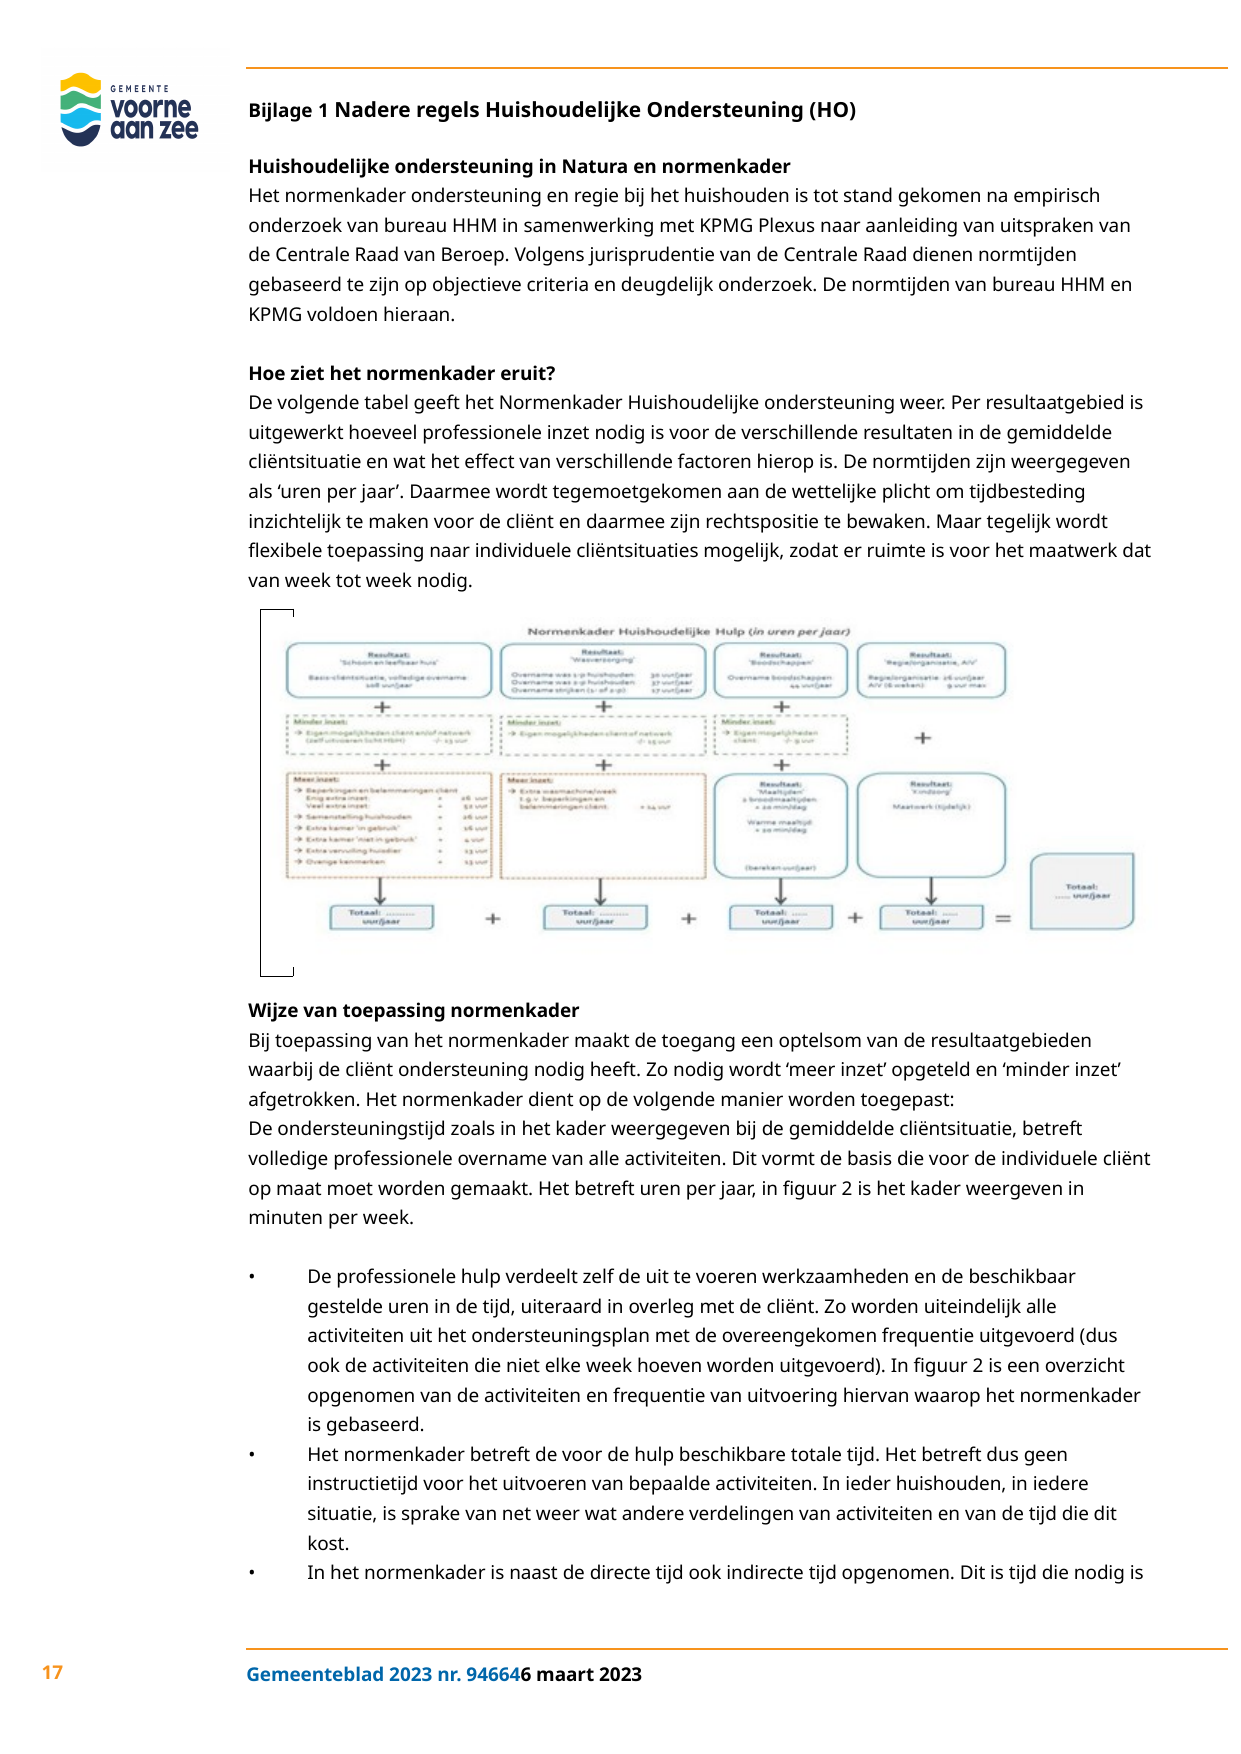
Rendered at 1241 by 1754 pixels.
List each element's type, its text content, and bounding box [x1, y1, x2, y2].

list Het normenkader betreft de voor de hulp beschikbare totale tijd. Het betreft dus geen instructietijd voor het uitvoeren van bepaalde activiteiten. In ieder huishouden, in iedere situatie, is sprake van net weer wat andere verdelingen van activiteiten en van de tijd die dit kost. [248, 1441, 1152, 1556]
text De volgende tabel geeft het Normenkader Huishoudelijke ondersteuning weer. Per resultaatgebied is uitgewerkt hoeveel professionele inzet nodig is voor de verschillende resultaten in de gemiddelde cliëntsituatie en wat het effect van verschillende factoren hierop is. De normtijden zijn weergegeven als ‘uren per jaar’. Daarmee wordt tegemoetgekomen aan de wettelijke plicht om tijdbesteding inzichtelijk te maken voor de cliënt en daarmee zijn rechtspositie te bewaken. Maar tegelijk wordt flexibele toepassing naar individuele cliëntsituaties mogelijk, zodat er ruimte is voor het maatwerk dat van week tot week nodig. [248, 389, 1152, 593]
text Het normenkader ondersteuning en regie bij het huishouden is tot stand gekomen na empirisch onderzoek van bureau HHM in samenwerking met KPMG Plexus naar aanleiding van uitspraken van de Centrale Raad van Beroep. Volgens jurisprudentie van de Centrale Raad dienen normtijden gebaseerd te zijn op objectieve criteria en deugdelijk onderzoek. De normtijden van bureau HHM en KPMG voldoen hieraan. [248, 182, 1152, 327]
text Bijlage 1 Nadere regels Huishoudelijke Ondersteuning (HO) [248, 95, 1152, 123]
text Wijze van toepassing normenkader [248, 997, 1152, 1023]
text Hoe ziet het normenkader eruit? [248, 360, 1152, 386]
list In het normenkader is naast de directe tijd ook indirecte tijd opgenomen. Dit is tijd die nodig is [248, 1559, 1152, 1585]
picture [41, 47, 231, 172]
text Huishoudelijke ondersteuning in Natura en normenkader [248, 153, 1152, 179]
text De ondersteuningstijd zoals in het kader weergegeven bij de gemiddelde cliëntsituatie, betreft volledige professionele overname van alle activiteiten. Dit vormt de basis die voor de individuele cliënt op maat moet worden gemaakt. Het betreft uren per jaar, in figuur 2 is het kader weergeven in minuten per week. [248, 1116, 1152, 1230]
list De professionele hulp verdeelt zelf de uit te voeren werkzaamheden en de beschikbaar gestelde uren in de tijd, uiteraard in overleg met de cliënt. Zo worden uiteindelijk alle activiteiten uit het ondersteuningsplan met de overeengekomen frequentie uitgevoerd (dus ook de activiteiten die niet elke week hoeven worden uitgevoerd). In figuur 2 is een overzicht opgenomen van de activiteiten en frequentie van uitvoering hiervan waarop het normenkader is gebaseerd. [248, 1263, 1152, 1437]
picture [268, 617, 1173, 967]
text Bij toepassing van het normenkader maakt de toegang een optelsom van de resultaatgebieden waarbij de cliënt ondersteuning nodig heeft. Zo nodig wordt ‘meer inzet’ opgeteld en ‘minder inzet’ afgetrokken. Het normenkader dient op de volgende manier worden toegepast: [248, 1027, 1152, 1112]
